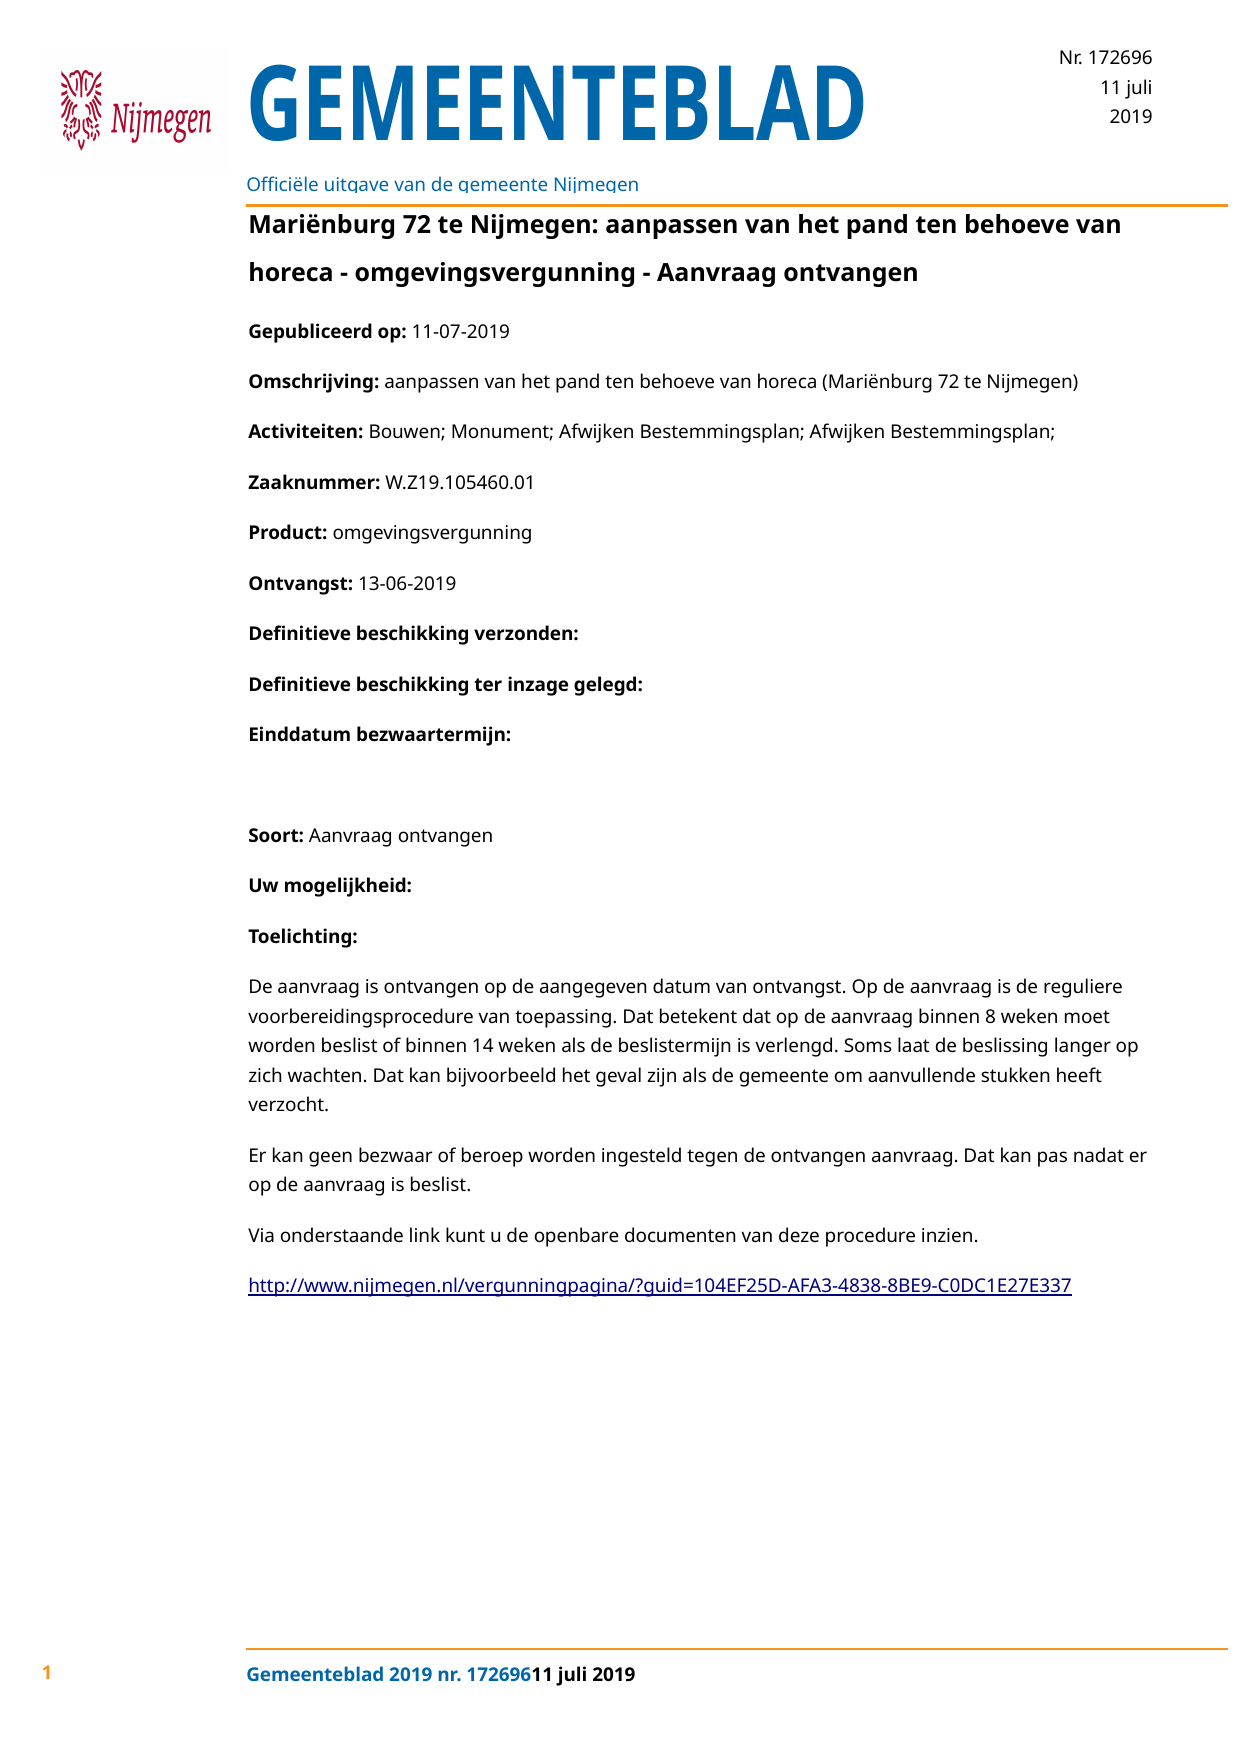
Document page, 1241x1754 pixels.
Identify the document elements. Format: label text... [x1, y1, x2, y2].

text Definitieve beschikking verzonden: [248, 620, 1152, 646]
text Soort: Aanvraag ontvangen [248, 822, 1152, 848]
picture [41, 47, 231, 172]
text Einddatum bezwaartermijn: [248, 721, 1152, 747]
text De aanvraag is ontvangen op de aangegeven datum van ontvangst. Op de aanvraag is de reguliere voorbereidingsprocedure van toepassing. Dat betekent dat op de aanvraag binnen 8 weken moet worden beslist of binnen 14 weken als de beslistermijn is verlengd. Soms laat de beslissing langer op zich wachten. Dat kan bijvoorbeeld het geval zijn als de gemeente om aanvullende stukken heeft verzocht. [248, 973, 1152, 1117]
text Zaaknummer: W.Z19.105460.01 [248, 469, 1152, 495]
text Er kan geen bezwaar of beroep worden ingesteld tegen de ontvangen aanvraag. Dat kan pas nadat er op de aanvraag is beslist. [248, 1142, 1152, 1197]
text Uw mogelijkheid: [248, 872, 1152, 898]
text http://www.nijmegen.nl/vergunningpagina/?guid=104EF25D-AFA3-4838-8BE9-C0DC1E27E337 [248, 1272, 1152, 1298]
text Via onderstaande link kunt u de openbare documenten van deze procedure inzien. [248, 1222, 1152, 1248]
text Mariënburg 72 te Nijmegen: aanpassen van het pand ten behoeve van horeca - omgevingsvergunning - Aanvraag ontvangen [248, 207, 1152, 288]
text Gepubliceerd op: 11-07-2019 [248, 318, 1152, 344]
text Ontvangst: 13-06-2019 [248, 570, 1152, 596]
text Activiteiten: Bouwen; Monument; Afwijken Bestemmingsplan; Afwijken Bestemmingsplan; [248, 419, 1152, 444]
text Toelichting: [248, 923, 1152, 949]
text Definitieve beschikking ter inzage gelegd: [248, 671, 1152, 697]
text Omschrijving: aanpassen van het pand ten behoeve van horeca (Mariënburg 72 te Nijmegen) [248, 368, 1152, 394]
text Product: omgevingsvergunning [248, 519, 1152, 545]
